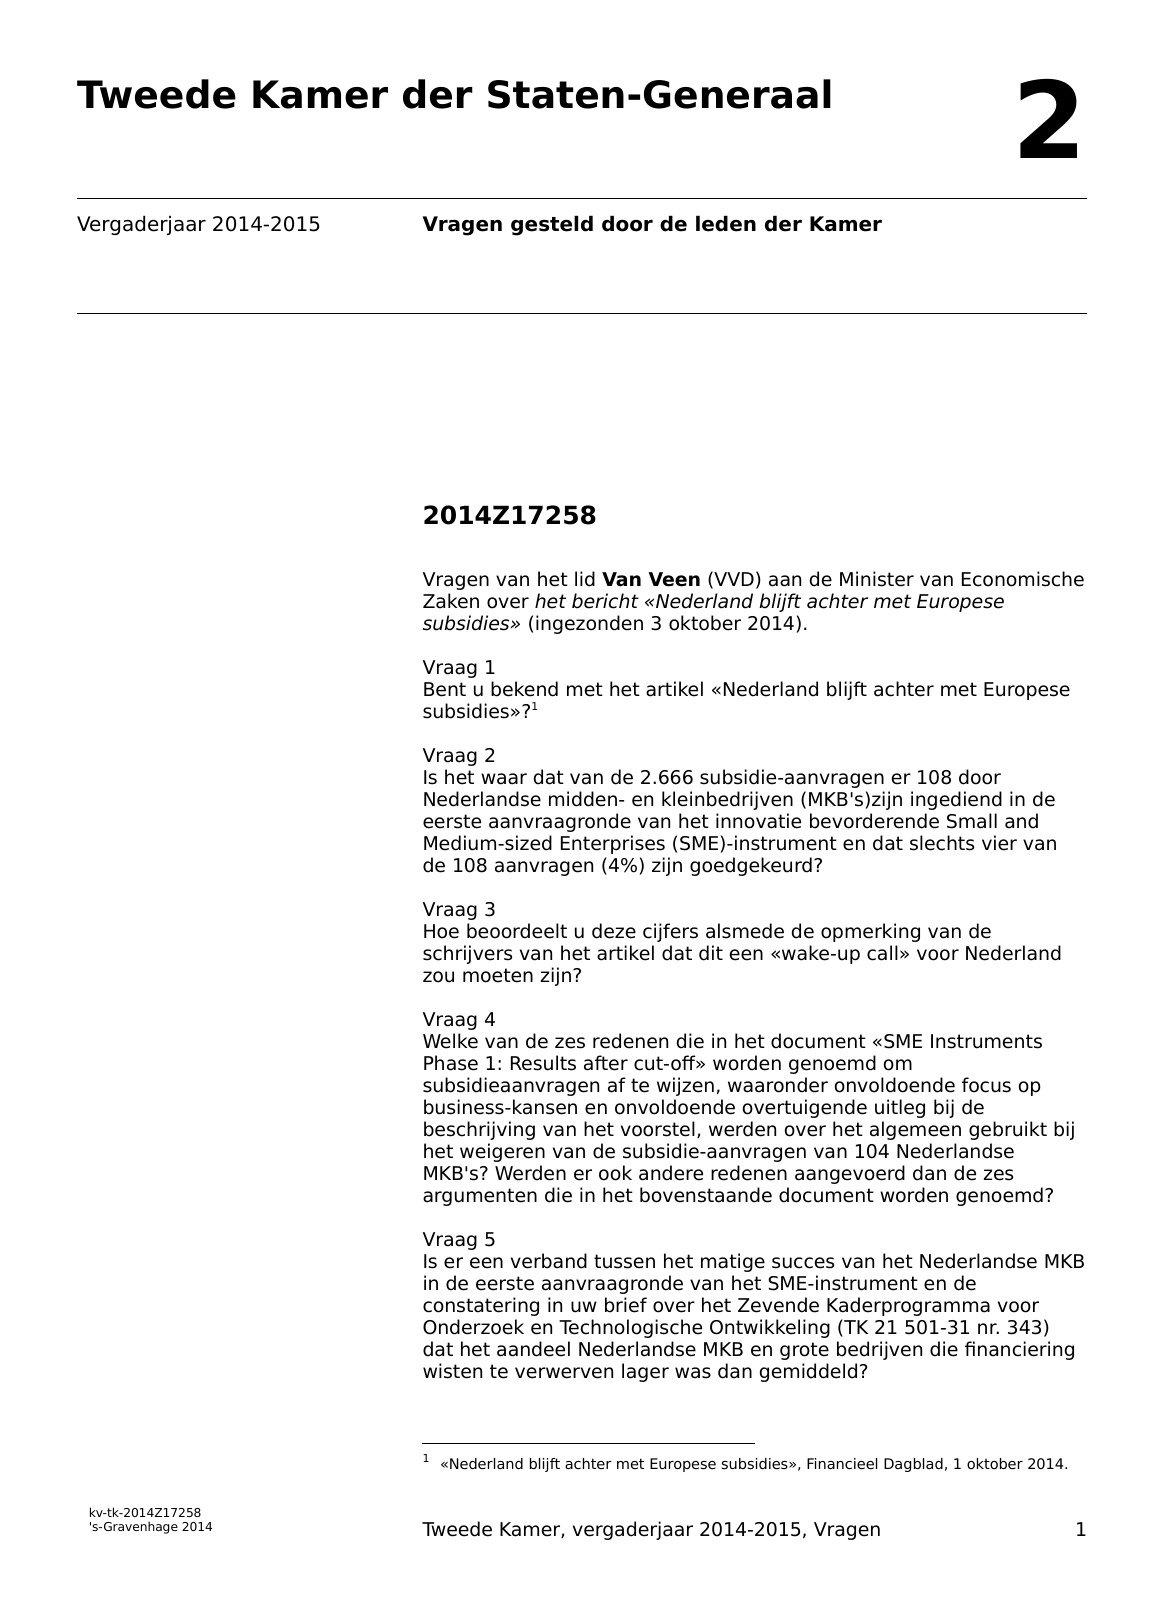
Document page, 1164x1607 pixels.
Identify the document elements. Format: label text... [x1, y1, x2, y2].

text kv-tk-2014Z17258 [88, 1506, 323, 1520]
text Welke van de zes redenen die in het document «SME Instruments Phase 1: Results after cut-off» worden genoemd om subsidieaanvragen af te wijzen, waaronder onvoldoende focus op business-kansen en onvoldoende overtuigende uitleg bij de beschrijving van het voorstel, werden over het algemeen gebruikt bij het weigeren van de subsidie-aanvragen van 104 Nederlandse MKB's? Werden er ook andere redenen aangevoerd dan de zes argumenten die in het bovenstaande document worden genoemd? [422, 1031, 1087, 1207]
table_cell Vergaderjaar 2014-2015 [77, 199, 422, 313]
text Vraag 4 [422, 1009, 1087, 1031]
text Is het waar dat van de 2.666 subsidie-aanvragen er 108 door Nederlandse midden- en kleinbedrijven (MKB's)zijn ingediend in de eerste aanvraagronde van het innovatie bevorderende Small and Medium-sized Enterprises (SME)-instrument en dat slechts vier van de 108 aanvragen (4%) zijn goedgekeurd? [422, 767, 1087, 877]
text Hoe beoordeelt u deze cijfers alsmede de opmerking van de schrijvers van het artikel dat dit een «wake-up call» voor Nederland zou moeten zijn? [422, 921, 1087, 987]
text 's-Gravenhage 2014 [88, 1520, 323, 1534]
text Vraag 5 [422, 1229, 1087, 1251]
text Vragen van het lid Van Veen (VVD) aan de Minister van Economische Zaken over het bericht «Nederland blijft achter met Europese subsidies» (ingezonden 3 oktober 2014). [422, 569, 1087, 635]
table_header Tweede Kamer der Staten-Generaal [77, 59, 886, 198]
text Vraag 1 [422, 657, 1087, 679]
text Is er een verband tussen het matige succes van het Nederlandse MKB in de eerste aanvraagronde van het SME-instrument en de constatering in uw brief over het Zevende Kaderprogramma voor Onderzoek en Technologische Ontwikkeling (TK 21 501-31 nr. 343) dat het aandeel Nederlandse MKB en grote bedrijven die financiering wisten te verwerven lager was dan gemiddeld? [422, 1251, 1087, 1383]
text 2014Z17258 [422, 501, 1087, 531]
table_cell Vragen gesteld door de leden der Kamer [422, 199, 1087, 313]
table_header 2 [886, 59, 1087, 198]
text «Nederland blijft achter met Europese subsidies», Financieel Dagblad, 1 oktober 2014. [422, 1452, 1087, 1474]
text Bent u bekend met het artikel «Nederland blijft achter met Europese subsidies»? [422, 679, 1087, 723]
text Vraag 3 [422, 899, 1087, 921]
text Vraag 2 [422, 745, 1087, 767]
